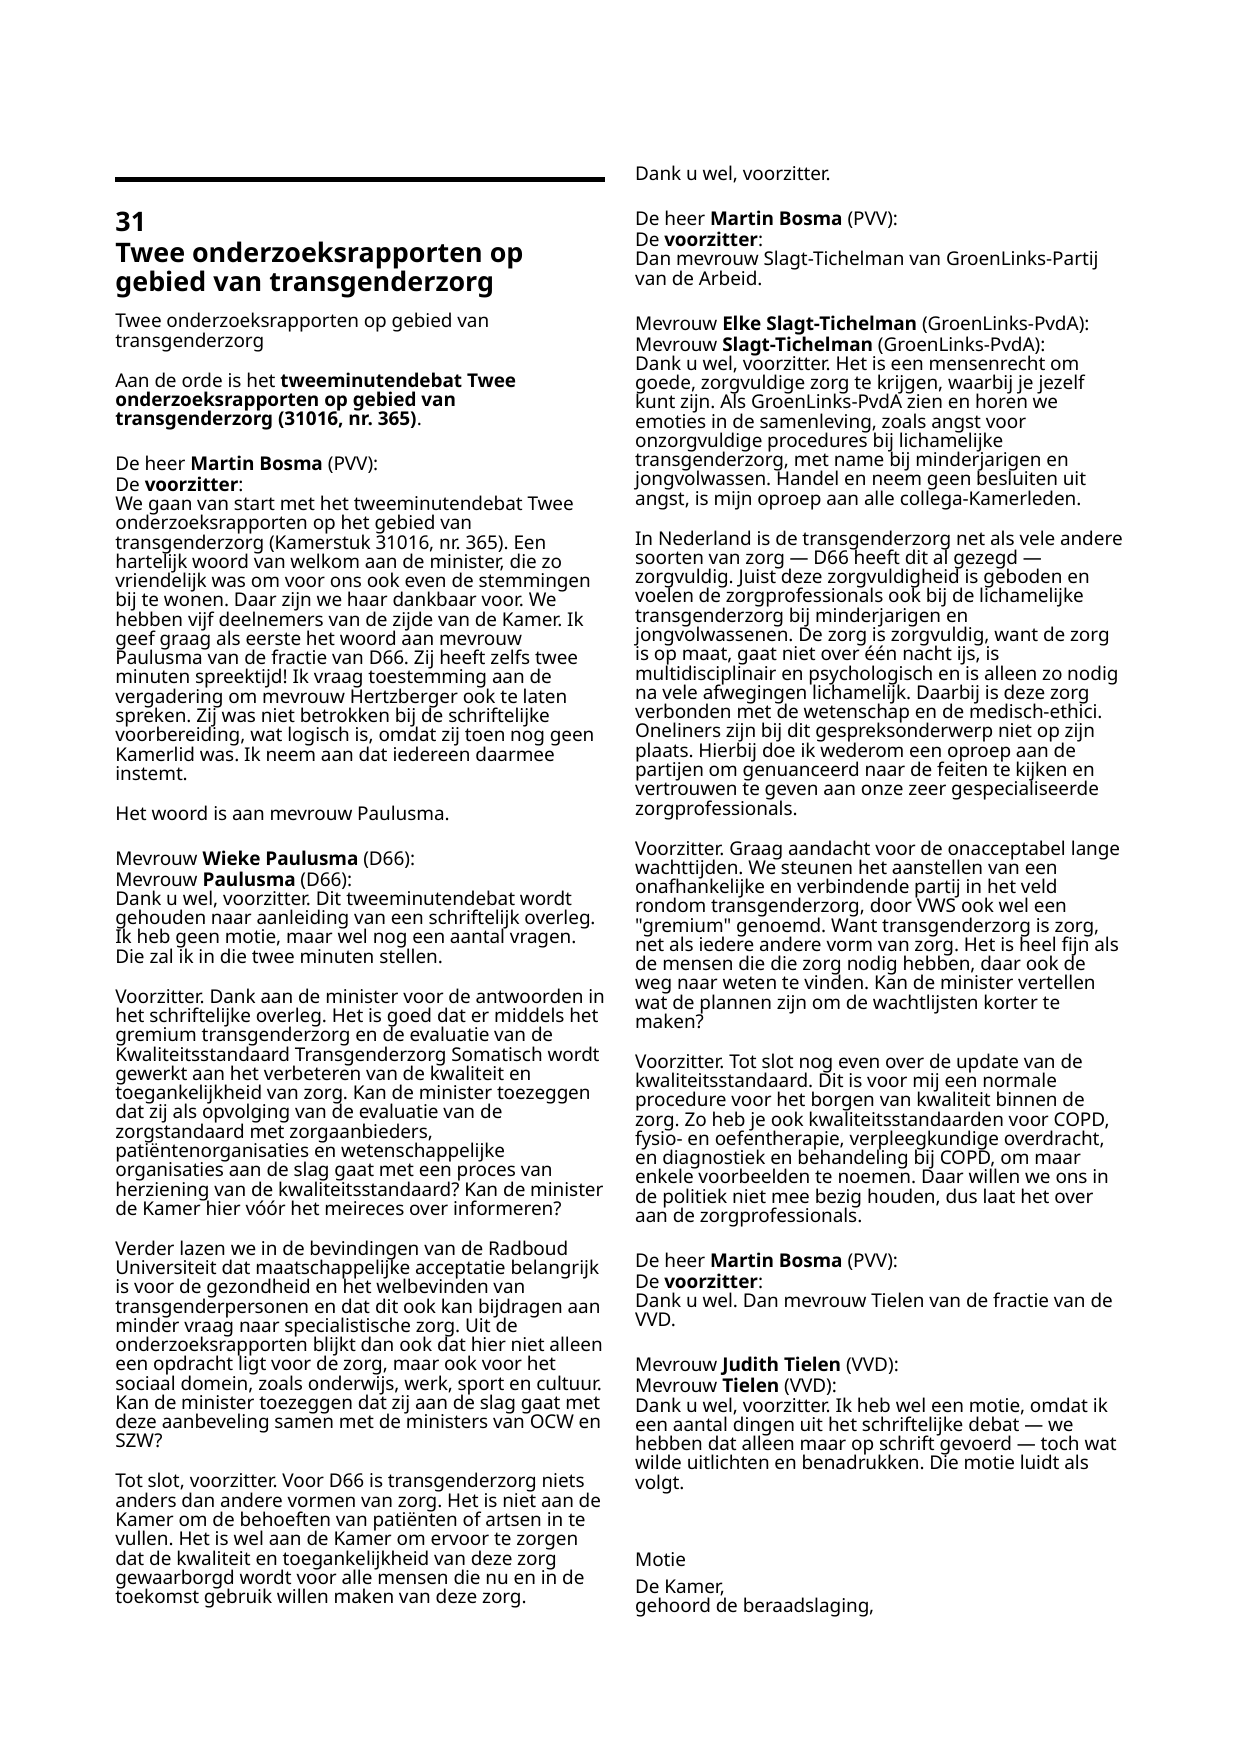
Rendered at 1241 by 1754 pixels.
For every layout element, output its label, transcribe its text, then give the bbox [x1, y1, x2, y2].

text We gaan van start met het tweeminutendebat Twee onderzoeksrapporten op het gebied van transgenderzorg (Kamerstuk 31016, nr. 365). Een hartelijk woord van welkom aan de minister, die zo vriendelijk was om voor ons ook even de stemmingen bij te wonen. Daar zijn we haar dankbaar voor. We hebben vijf deelnemers van de zijde van de Kamer. Ik geef graag als eerste het woord aan mevrouw Paulusma van de fractie van D66. Zij heeft zelfs twee minuten spreektijd! Ik vraag toestemming aan de vergadering om mevrouw Hertzberger ook te laten spreken. Zij was niet betrokken bij de schriftelijke voorbereiding, wat logisch is, omdat zij toen nog geen Kamerlid was. Ik neem aan dat iedereen daarmee instemt. [115, 495, 605, 784]
text Mevrouw Judith Tielen (VVD): [635, 1352, 1125, 1377]
text Twee onderzoeksrapporten op gebied van transgenderzorg [115, 239, 605, 312]
text Mevrouw Paulusma (D66): [115, 871, 605, 890]
text Voorzitter. Tot slot nog even over de update van de kwaliteitsstandaard. Dit is voor mij een normale procedure voor het borgen van kwaliteit binnen de zorg. Zo heb je ook kwaliteitsstandaarden voor COPD, fysio- en oefentherapie, verpleegkundige overdracht, en diagnostiek en behandeling bij COPD, om maar enkele voorbeelden te noemen. Daar willen we ons in de politiek niet mee bezig houden, dus laat het over aan de zorgprofessionals. [635, 1053, 1125, 1226]
text Dank u wel, voorzitter. Dit tweeminutendebat wordt gehouden naar aanleiding van een schriftelijk overleg. Ik heb geen motie, maar wel nog een aantal vragen. Die zal ik in die twee minuten stellen. [115, 890, 605, 967]
text Dank u wel. Dan mevrouw Tielen van de fractie van de VVD. [635, 1292, 1125, 1331]
text Mevrouw Wieke Paulusma (D66): [115, 845, 605, 871]
text Mevrouw Slagt-Tichelman (GroenLinks-PvdA): [635, 336, 1125, 355]
text De heer Martin Bosma (PVV): [635, 205, 1125, 231]
text De heer Martin Bosma (PVV): [115, 450, 605, 476]
text Mevrouw Elke Slagt-Tichelman (GroenLinks-PvdA): [635, 310, 1125, 336]
text In Nederland is de transgenderzorg net als vele andere soorten van zorg — D66 heeft dit al gezegd — zorgvuldig. Juist deze zorgvuldigheid is geboden en voelen de zorgprofessionals ook bij de lichamelijke transgenderzorg bij minderjarigen en jongvolwassenen. De zorg is zorgvuldig, want de zorg is op maat, gaat niet over één nacht ijs, is multidisciplinair en psychologisch en is alleen zo nodig na vele afwegingen lichamelijk. Daarbij is deze zorg verbonden met de wetenschap en de medisch-ethici. Oneliners zijn bij dit gespreksonderwerp niet op zijn plaats. Hierbij doe ik wederom een oproep aan de partijen om genuanceerd naar de feiten te kijken en vertrouwen te geven aan onze zeer gespecialiseerde zorgprofessionals. [635, 530, 1125, 819]
text De heer Martin Bosma (PVV): [635, 1247, 1125, 1273]
text 31 [115, 203, 605, 239]
text Dank u wel, voorzitter. Het is een mensenrecht om goede, zorgvuldige zorg te krijgen, waarbij je jezelf kunt zijn. Als GroenLinks-PvdA zien en horen we emoties in de samenleving, zoals angst voor onzorgvuldige procedures bij lichamelijke transgenderzorg, met name bij minderjarigen en jongvolwassen. Handel en neem geen besluiten uit angst, is mijn oproep aan alle collega-Kamerleden. [635, 355, 1125, 509]
text Mevrouw Tielen (VVD): [635, 1377, 1125, 1397]
text De voorzitter: [635, 231, 1125, 250]
text Het woord is aan mevrouw Paulusma. [115, 805, 605, 824]
text Dank u wel, voorzitter. [635, 165, 1125, 184]
text Dan mevrouw Slagt-Tichelman van GroenLinks-Partij van de Arbeid. [635, 250, 1125, 289]
text De voorzitter: [115, 476, 605, 495]
text Aan de orde is het tweeminutendebat Twee onderzoeksrapporten op gebied van transgenderzorg (31016, nr. 365). [115, 372, 605, 429]
text gehoord de beraadslaging, [635, 1597, 1125, 1617]
text Dank u wel, voorzitter. Ik heb wel een motie, omdat ik een aantal dingen uit het schriftelijke debat — we hebben dat alleen maar op schrift gevoerd — toch wat wilde uitlichten en benadrukken. Die motie luidt als volgt. [635, 1397, 1125, 1493]
text Voorzitter. Graag aandacht voor de onacceptabel lange wachttijden. We steunen het aanstellen van een onafhankelijke en verbindende partij in het veld rondom transgenderzorg, door VWS ook wel een "gremium" genoemd. Want transgenderzorg is zorg, net als iedere andere vorm van zorg. Het is heel fijn als de mensen die die zorg nodig hebben, daar ook de weg naar weten te vinden. Kan de minister vertellen wat de plannen zijn om de wachtlijsten korter te maken? [635, 839, 1125, 1032]
text Verder lazen we in de bevindingen van de Radboud Universiteit dat maatschappelijke acceptatie belangrijk is voor de gezondheid en het welbevinden van transgenderpersonen en dat dit ook kan bijdragen aan minder vraag naar specialistische zorg. Uit de onderzoeksrapporten blijkt dan ook dat hier niet alleen een opdracht ligt voor de zorg, maar ook voor het sociaal domein, zoals onderwijs, werk, sport en cultuur. Kan de minister toezeggen dat zij aan de slag gaat met deze aanbeveling samen met de ministers van OCW en SZW? [115, 1240, 605, 1452]
text Voorzitter. Dank aan de minister voor de antwoorden in het schriftelijke overleg. Het is goed dat er middels het gremium transgenderzorg en de evaluatie van de Kwaliteitsstandaard Transgenderzorg Somatisch wordt gewerkt aan het verbeteren van de kwaliteit en toegankelijkheid van zorg. Kan de minister toezeggen dat zij als opvolging van de evaluatie van de zorgstandaard met zorgaanbieders, patiëntenorganisaties en wetenschappelijke organisaties aan de slag gaat met een proces van herziening van de kwaliteitsstandaard? Kan de minister de Kamer hier vóór het meireces over informeren? [115, 988, 605, 1219]
text De Kamer, [635, 1578, 1125, 1597]
text Twee onderzoeksrapporten op gebied van transgenderzorg [115, 312, 605, 351]
text Motie [635, 1546, 1125, 1572]
text Tot slot, voorzitter. Voor D66 is transgenderzorg niets anders dan andere vormen van zorg. Het is niet aan de Kamer om de behoeften van patiënten of artsen in te vullen. Het is wel aan de Kamer om ervoor te zorgen dat de kwaliteit en toegankelijkheid van deze zorg gewaarborgd wordt voor alle mensen die nu en in de toekomst gebruik willen maken van deze zorg. [115, 1472, 605, 1607]
text De voorzitter: [635, 1273, 1125, 1292]
